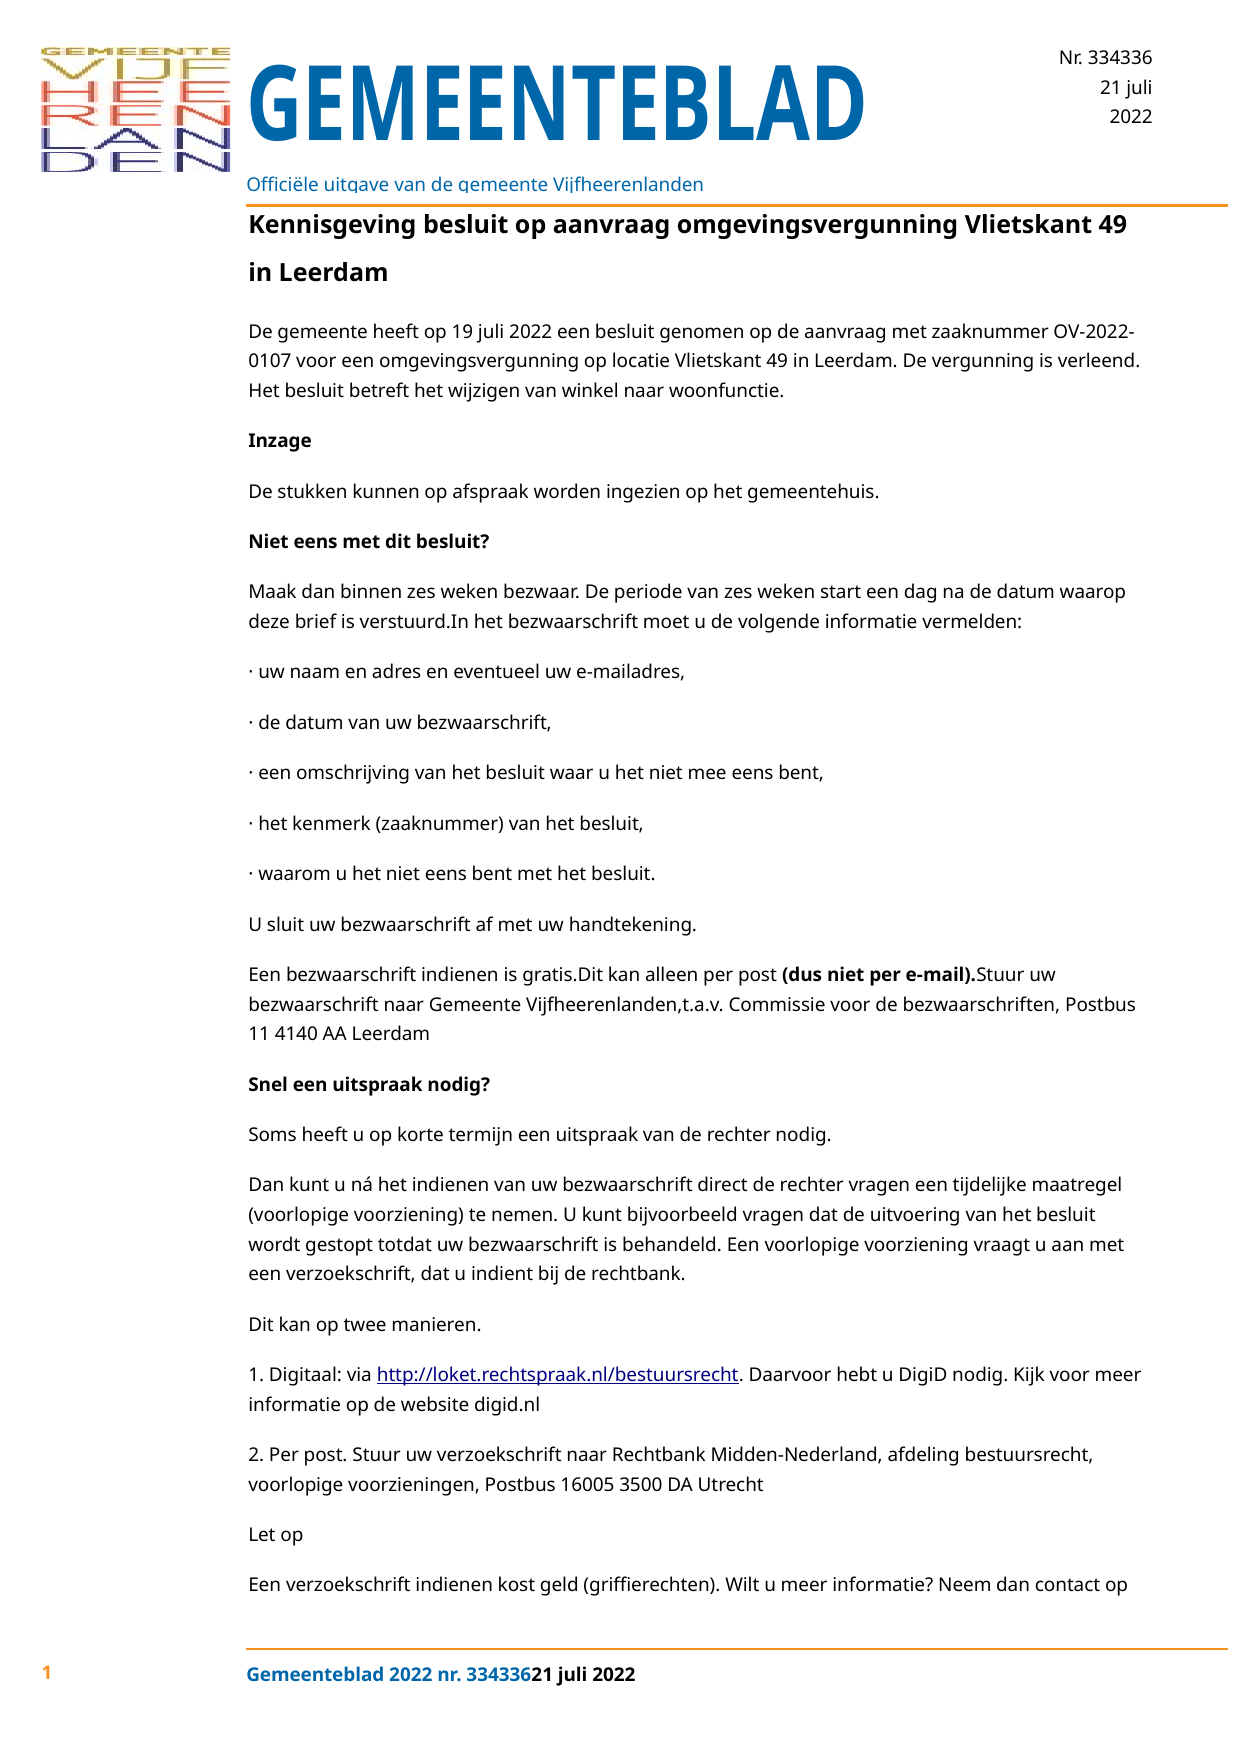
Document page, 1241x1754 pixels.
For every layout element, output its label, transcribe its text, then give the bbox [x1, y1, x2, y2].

text · een omschrijving van het besluit waar u het niet mee eens bent, [248, 759, 1152, 785]
text Een verzoekschrift indienen kost geld (griffierechten). Wilt u meer informatie? Neem dan contact op [248, 1572, 1152, 1597]
text Soms heeft u op korte termijn een uitspraak van de rechter nodig. [248, 1121, 1152, 1147]
text Kennisgeving besluit op aanvraag omgevingsvergunning Vlietskant 49 in Leerdam [248, 207, 1152, 288]
text Dit kan op twee manieren. [248, 1311, 1152, 1337]
text Snel een uitspraak nodig? [248, 1071, 1152, 1097]
text · waarom u het niet eens bent met het besluit. [248, 860, 1152, 886]
text · de datum van uw bezwaarschrift, [248, 709, 1152, 735]
text U sluit uw bezwaarschrift af met uw handtekening. [248, 911, 1152, 937]
text · uw naam en adres en eventueel uw e-mailadres, [248, 659, 1152, 684]
text De gemeente heeft op 19 juli 2022 een besluit genomen op de aanvraag met zaaknummer OV-2022-0107 voor een omgevingsvergunning op locatie Vlietskant 49 in Leerdam. De vergunning is verleend. Het besluit betreft het wijzigen van winkel naar woonfunctie. [248, 318, 1152, 403]
text 2. Per post. Stuur uw verzoekschrift naar Rechtbank Midden-Nederland, afdeling bestuursrecht, voorlopige voorzieningen, Postbus 16005 3500 DA Utrecht [248, 1441, 1152, 1497]
text Inzage [248, 427, 1152, 453]
text De stukken kunnen op afspraak worden ingezien op het gemeentehuis. [248, 478, 1152, 504]
picture [41, 47, 231, 172]
text Een bezwaarschrift indienen is gratis.Dit kan alleen per post (dus niet per e-mail).Stuur uw bezwaarschrift naar Gemeente Vijfheerenlanden,t.a.v. Commissie voor de bezwaarschriften, Postbus 11 4140 AA Leerdam [248, 961, 1152, 1046]
text 1. Digitaal: via http://loket.rechtspraak.nl/bestuursrecht. Daarvoor hebt u DigiD nodig. Kijk voor meer informatie op de website digid.nl [248, 1361, 1152, 1417]
text Let op [248, 1521, 1152, 1547]
text · het kenmerk (zaaknummer) van het besluit, [248, 810, 1152, 836]
text Niet eens met dit besluit? [248, 528, 1152, 554]
text Maak dan binnen zes weken bezwaar. De periode van zes weken start een dag na de datum waarop deze brief is verstuurd.In het bezwaarschrift moet u de volgende informatie vermelden: [248, 579, 1152, 634]
text Dan kunt u ná het indienen van uw bezwaarschrift direct de rechter vragen een tijdelijke maatregel (voorlopige voorziening) te nemen. U kunt bijvoorbeeld vragen dat de uitvoering van het besluit wordt gestopt totdat uw bezwaarschrift is behandeld. Een voorlopige voorziening vraagt u aan met een verzoekschrift, dat u indient bij de rechtbank. [248, 1172, 1152, 1286]
